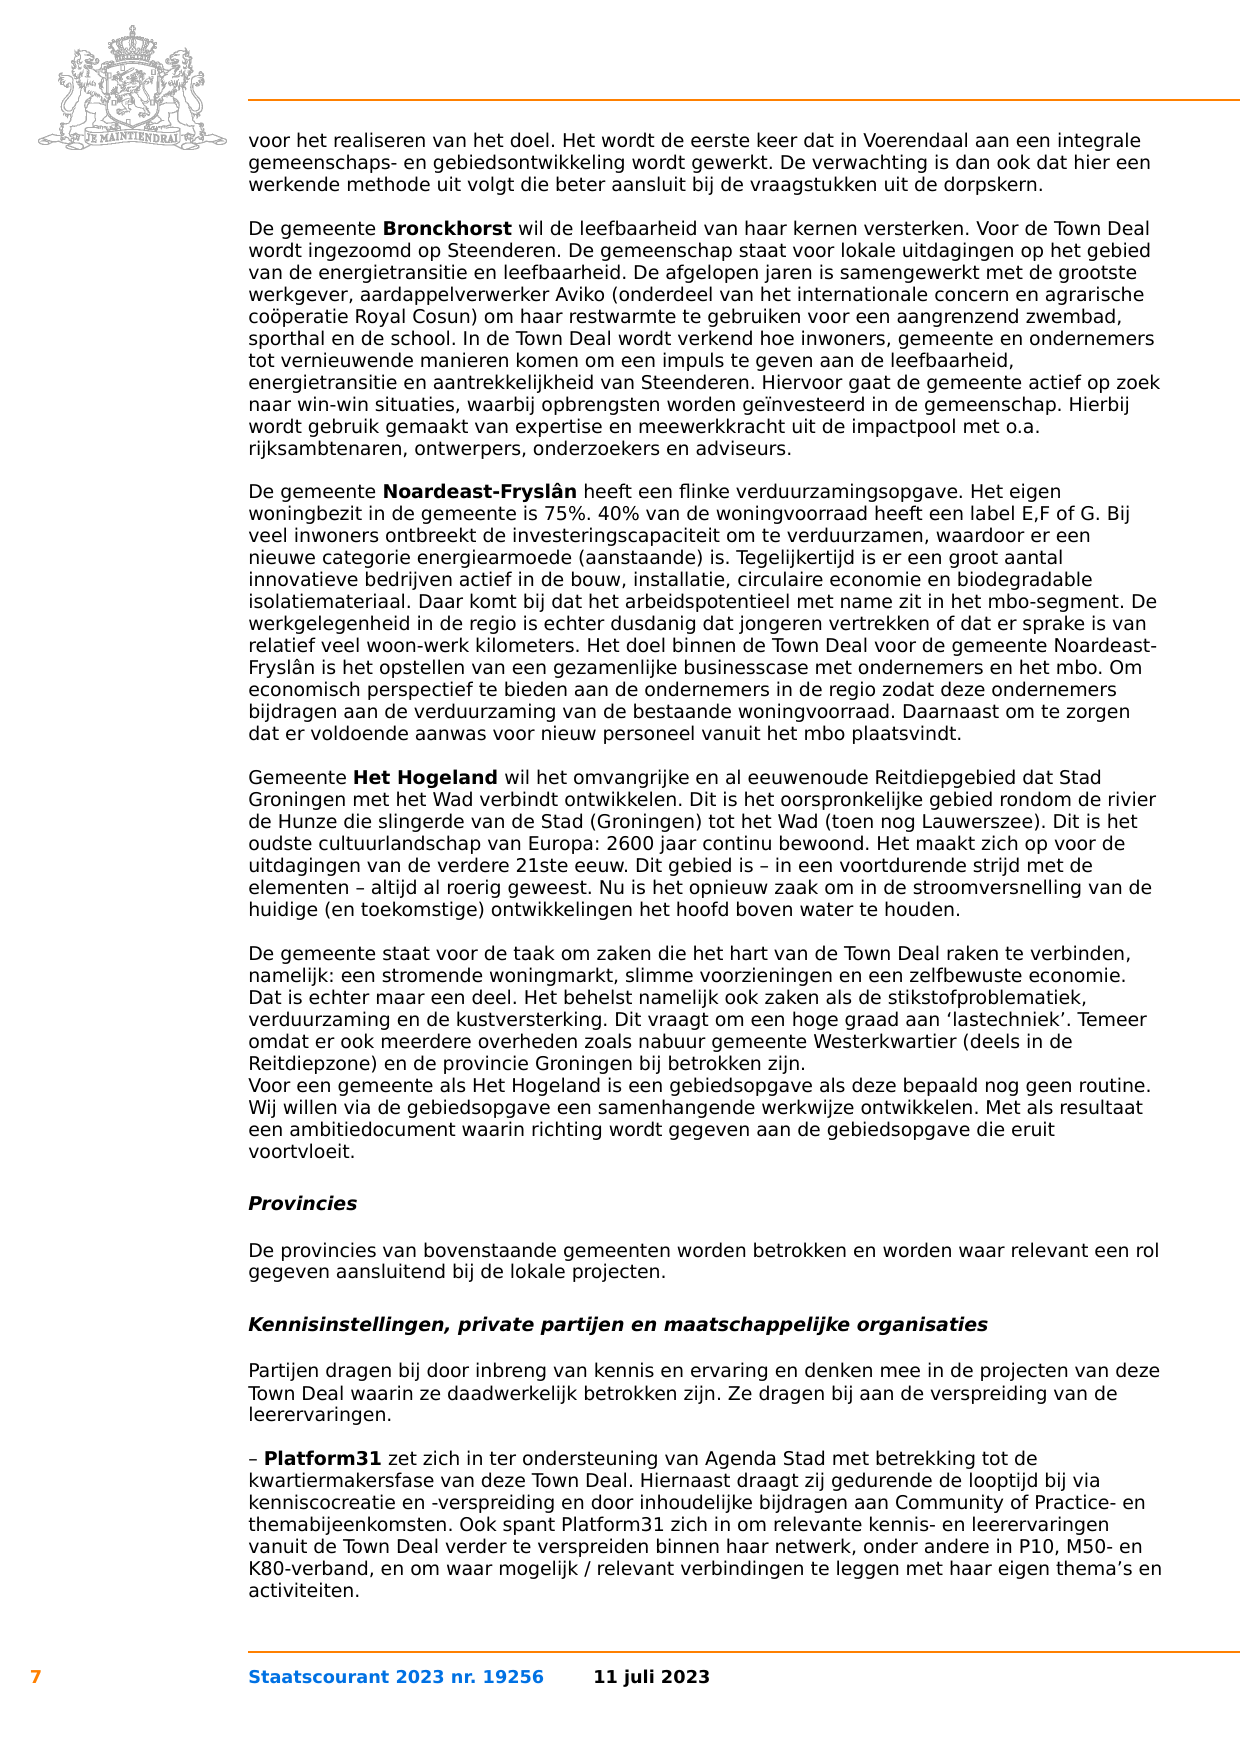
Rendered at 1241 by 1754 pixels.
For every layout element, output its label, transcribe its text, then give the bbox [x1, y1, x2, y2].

text – Platform31 zet zich in ter ondersteuning van Agenda Stad met betrekking tot de kwartiermakersfase van deze Town Deal. Hiernaast draagt zij gedurende de looptijd bij via kenniscocreatie en -verspreiding en door inhoudelijke bijdragen aan Community of Practice- en themabijeenkomsten. Ook spant Platform31 zich in om relevante kennis- en leerervaringen vanuit de Town Deal verder te verspreiden binnen haar netwerk, onder andere in P10, M50- en K80-verband, en om waar mogelijk / relevant verbindingen te leggen met haar eigen thema’s en activiteiten. [248, 1448, 1163, 1602]
picture [38, 25, 227, 150]
text Gemeente Het Hogeland wil het omvangrijke en al eeuwenoude Reitdiepgebied dat Stad Groningen met het Wad verbindt ontwikkelen. Dit is het oorspronkelijke gebied rondom de rivier de Hunze die slingerde van de Stad (Groningen) tot het Wad (toen nog Lauwerszee). Dit is het oudste cultuurlandschap van Europa: 2600 jaar continu bewoond. Het maakt zich op voor de uitdagingen van de verdere 21ste eeuw. Dit gebied is – in een voortdurende strijd met de elementen – altijd al roerig geweest. Nu is het opnieuw zaak om in de stroomversnelling van de huidige (en toekomstige) ontwikkelingen het hoofd boven water te houden. [248, 767, 1163, 921]
text De gemeente Noardeast-Fryslân heeft een flinke verduurzamingsopgave. Het eigen woningbezit in de gemeente is 75%. 40% van de woningvoorraad heeft een label E,F of G. Bij veel inwoners ontbreekt de investeringscapaciteit om te verduurzamen, waardoor er een nieuwe categorie energiearmoede (aanstaande) is. Tegelijkertijd is er een groot aantal innovatieve bedrijven actief in de bouw, installatie, circulaire economie en biodegradable isolatiemateriaal. Daar komt bij dat het arbeidspotentieel met name zit in het mbo-segment. De werkgelegenheid in de regio is echter dusdanig dat jongeren vertrekken of dat er sprake is van relatief veel woon-werk kilometers. Het doel binnen de Town Deal voor de gemeente Noardeast-Fryslân is het opstellen van een gezamenlijke businesscase met ondernemers en het mbo. Om economisch perspectief te bieden aan de ondernemers in de regio zodat deze ondernemers bijdragen aan de verduurzaming van de bestaande woningvoorraad. Daarnaast om te zorgen dat er voldoende aanwas voor nieuw personeel vanuit het mbo plaatsvindt. [248, 481, 1163, 745]
subtitle Kennisinstellingen, private partijen en maatschappelijke organisaties [248, 1313, 1163, 1335]
text Partijen dragen bij door inbreng van kennis en ervaring en denken mee in de projecten van deze Town Deal waarin ze daadwerkelijk betrokken zijn. Ze dragen bij aan de verspreiding van de leerervaringen. [248, 1360, 1163, 1426]
subtitle Provincies [248, 1192, 1163, 1214]
text voor het realiseren van het doel. Het wordt de eerste keer dat in Voerendaal aan een integrale gemeenschaps- en gebiedsontwikkeling wordt gewerkt. De verwachting is dan ook dat hier een werkende methode uit volgt die beter aansluit bij de vraagstukken uit de dorpskern. [248, 130, 1163, 196]
text De gemeente Bronckhorst wil de leefbaarheid van haar kernen versterken. Voor de Town Deal wordt ingezoomd op Steenderen. De gemeenschap staat voor lokale uitdagingen op het gebied van de energietransitie en leefbaarheid. De afgelopen jaren is samengewerkt met de grootste werkgever, aardappelverwerker Aviko (onderdeel van het internationale concern en agrarische coöperatie Royal Cosun) om haar restwarmte te gebruiken voor een aangrenzend zwembad, sporthal en de school. In de Town Deal wordt verkend hoe inwoners, gemeente en ondernemers tot vernieuwende manieren komen om een impuls te geven aan de leefbaarheid, energietransitie en aantrekkelijkheid van Steenderen. Hiervoor gaat de gemeente actief op zoek naar win-win situaties, waarbij opbrengsten worden geïnvesteerd in de gemeenschap. Hierbij wordt gebruik gemaakt van expertise en meewerkkracht uit de impactpool met o.a. rijksambtenaren, ontwerpers, onderzoekers en adviseurs. [248, 218, 1163, 459]
text De provincies van bovenstaande gemeenten worden betrokken en worden waar relevant een rol gegeven aansluitend bij de lokale projecten. [248, 1239, 1163, 1283]
text De gemeente staat voor de taak om zaken die het hart van de Town Deal raken te verbinden, namelijk: een stromende woningmarkt, slimme voorzieningen en een zelfbewuste economie. Dat is echter maar een deel. Het behelst namelijk ook zaken als de stikstofproblematiek, verduurzaming en de kustversterking. Dit vraagt om een hoge graad aan ‘lastechniek’. Temeer omdat er ook meerdere overheden zoals nabuur gemeente Westerkwartier (deels in de Reitdiepzone) en de provincie Groningen bij betrokken zijn. [248, 943, 1163, 1074]
text Voor een gemeente als Het Hogeland is een gebiedsopgave als deze bepaald nog geen routine. Wij willen via de gebiedsopgave een samenhangende werkwijze ontwikkelen. Met als resultaat een ambitiedocument waarin richting wordt gegeven aan de gebiedsopgave die eruit voortvloeit. [248, 1074, 1163, 1162]
